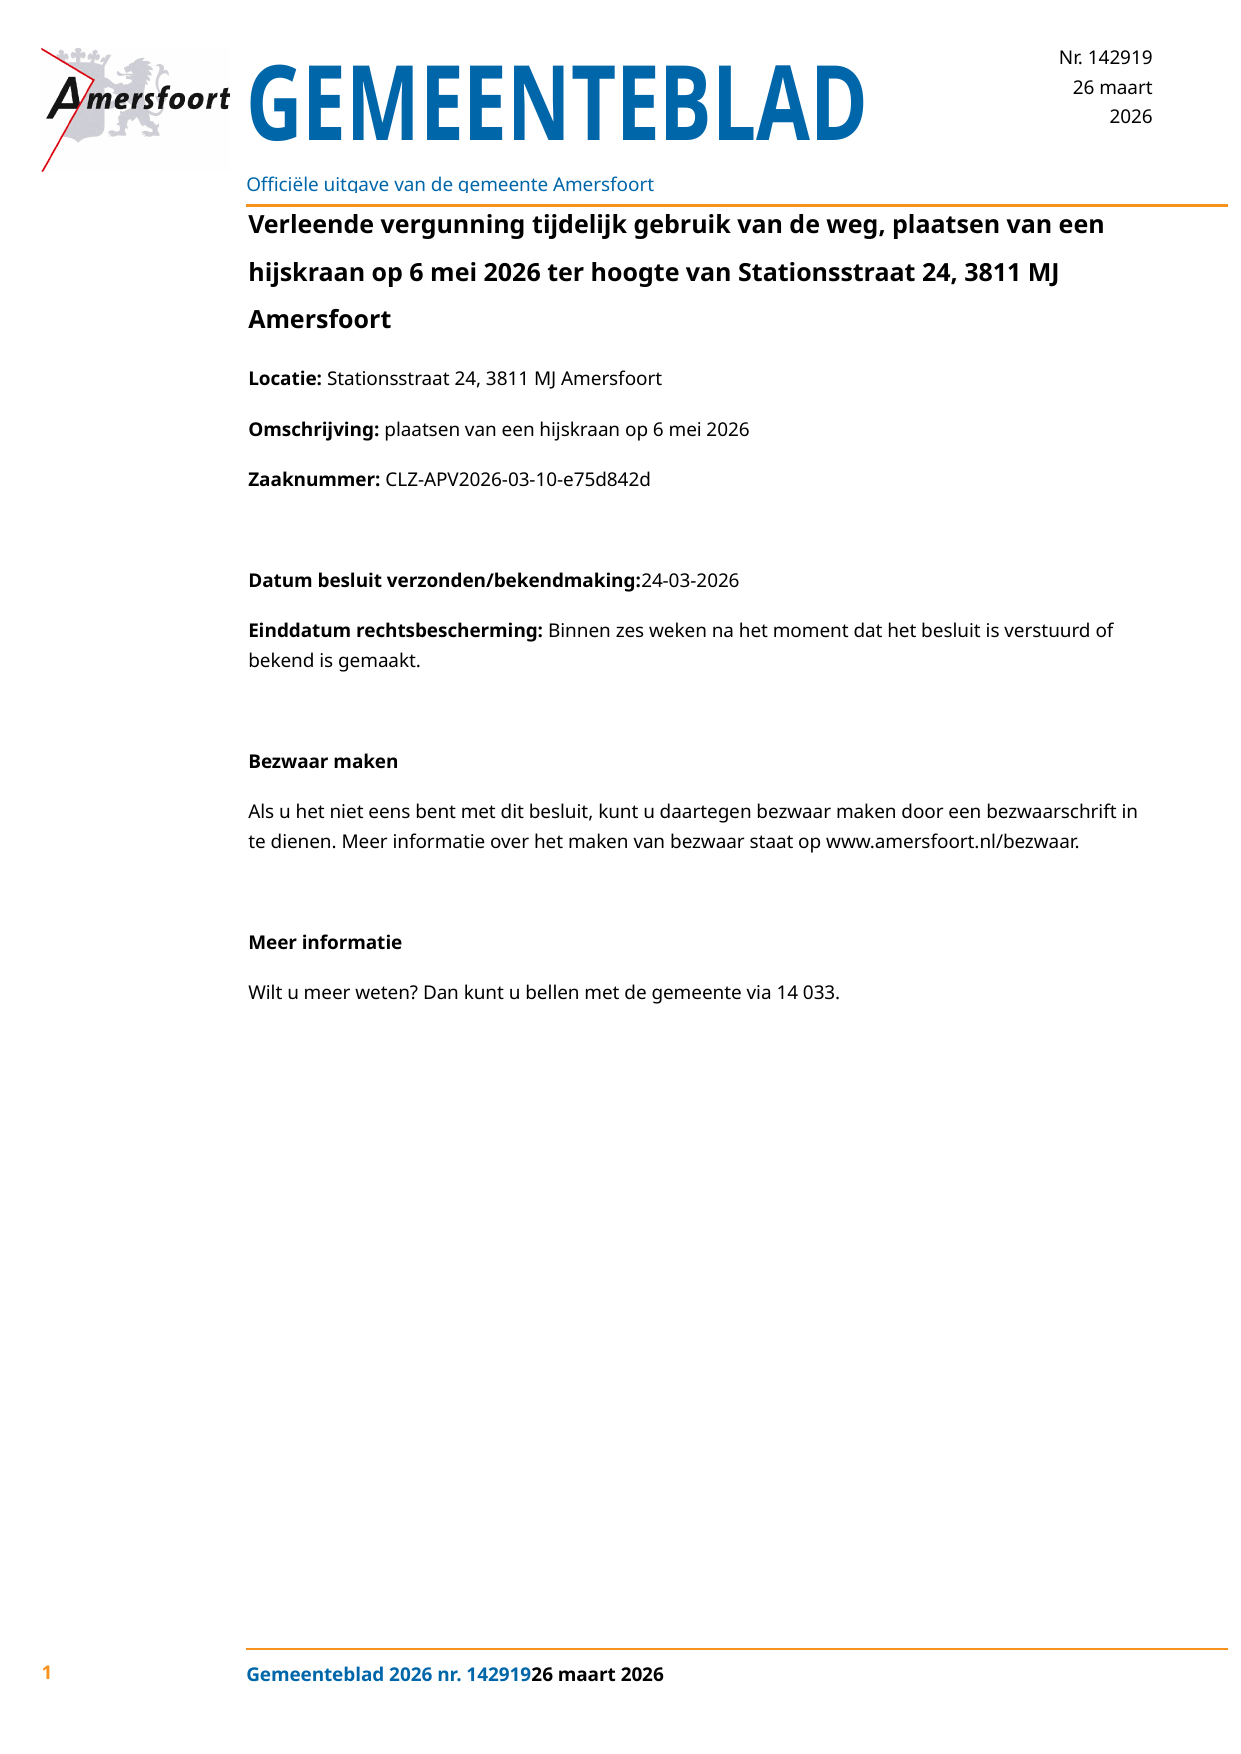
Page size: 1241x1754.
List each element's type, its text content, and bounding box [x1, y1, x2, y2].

text Omschrijving: plaatsen van een hijskraan op 6 mei 2026 [248, 416, 1152, 442]
text Einddatum rechtsbescherming: Binnen zes weken na het moment dat het besluit is verstuurd of bekend is gemaakt. [248, 618, 1152, 673]
picture [41, 47, 231, 172]
text Wilt u meer weten? Dan kunt u bellen met de gemeente via 14 033. [248, 979, 1152, 1005]
text Locatie: Stationsstraat 24, 3811 MJ Amersfoort [248, 366, 1152, 391]
text Verleende vergunning tijdelijk gebruik van de weg, plaatsen van een hijskraan op 6 mei 2026 ter hoogte van Stationsstraat 24, 3811 MJ Amersfoort [248, 207, 1152, 336]
text Bezwaar maken [248, 748, 1152, 774]
text Zaaknummer: CLZ-APV2026-03-10-e75d842d [248, 466, 1152, 492]
text Meer informatie [248, 929, 1152, 954]
text Als u het niet eens bent met dit besluit, kunt u daartegen bezwaar maken door een bezwaarschrift in te dienen. Meer informatie over het maken van bezwaar staat op www.amersfoort.nl/bezwaar. [248, 798, 1152, 854]
text Datum besluit verzonden/bekendmaking:24-03-2026 [248, 567, 1152, 593]
